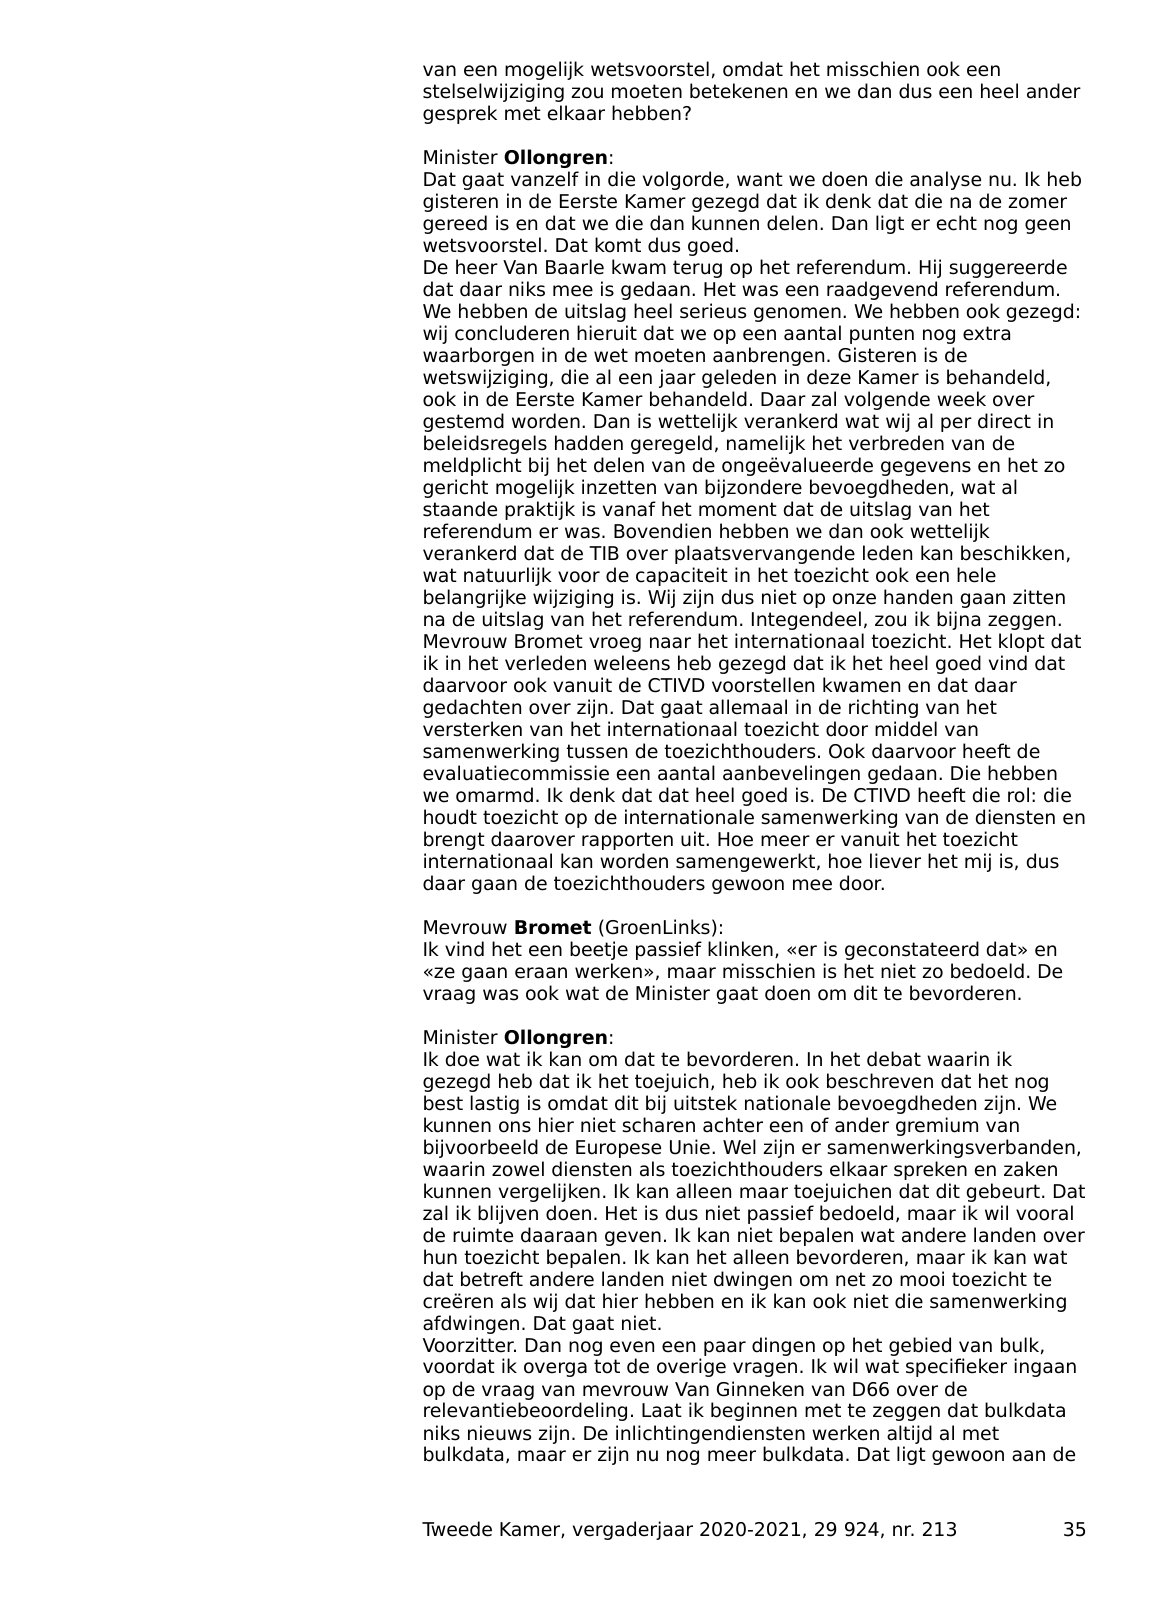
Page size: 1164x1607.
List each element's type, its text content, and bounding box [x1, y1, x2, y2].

text Mevrouw Bromet (GroenLinks): [422, 917, 1087, 939]
text Ik doe wat ik kan om dat te bevorderen. In het debat waarin ik gezegd heb dat ik het toejuich, heb ik ook beschreven dat het nog best lastig is omdat dit bij uitstek nationale bevoegdheden zijn. We kunnen ons hier niet scharen achter een of ander gremium van bijvoorbeeld de Europese Unie. Wel zijn er samenwerkingsverbanden, waarin zowel diensten als toezichthouders elkaar spreken en zaken kunnen vergelijken. Ik kan alleen maar toejuichen dat dit gebeurt. Dat zal ik blijven doen. Het is dus niet passief bedoeld, maar ik wil vooral de ruimte daaraan geven. Ik kan niet bepalen wat andere landen over hun toezicht bepalen. Ik kan het alleen bevorderen, maar ik kan wat dat betreft andere landen niet dwingen om net zo mooi toezicht te creëren als wij dat hier hebben en ik kan ook niet die samenwerking afdwingen. Dat gaat niet. [422, 1049, 1087, 1334]
text Voorzitter. Dan nog even een paar dingen op het gebied van bulk, voordat ik overga tot de overige vragen. Ik wil wat specifieker ingaan op de vraag van mevrouw Van Ginneken van D66 over de relevantiebeoordeling. Laat ik beginnen met te zeggen dat bulkdata niks nieuws zijn. De inlichtingendiensten werken altijd al met bulkdata, maar er zijn nu nog meer bulkdata. Dat ligt gewoon aan de [422, 1334, 1087, 1466]
text Ik vind het een beetje passief klinken, «er is geconstateerd dat» en «ze gaan eraan werken», maar misschien is het niet zo bedoeld. De vraag was ook wat de Minister gaat doen om dit te bevorderen. [422, 939, 1087, 1004]
text Minister Ollongren: [422, 147, 1087, 169]
text van een mogelijk wetsvoorstel, omdat het misschien ook een stelselwijziging zou moeten betekenen en we dan dus een heel ander gesprek met elkaar hebben? [422, 59, 1087, 125]
text Mevrouw Bromet vroeg naar het internationaal toezicht. Het klopt dat ik in het verleden weleens heb gezegd dat ik het heel goed vind dat daarvoor ook vanuit de CTIVD voorstellen kwamen en dat daar gedachten over zijn. Dat gaat allemaal in de richting van het versterken van het internationaal toezicht door middel van samenwerking tussen de toezichthouders. Ook daarvoor heeft de evaluatiecommissie een aantal aanbevelingen gedaan. Die hebben we omarmd. Ik denk dat dat heel goed is. De CTIVD heeft die rol: die houdt toezicht op de internationale samenwerking van de diensten en brengt daarover rapporten uit. Hoe meer er vanuit het toezicht internationaal kan worden samengewerkt, hoe liever het mij is, dus daar gaan de toezichthouders gewoon mee door. [422, 631, 1087, 894]
text Minister Ollongren: [422, 1027, 1087, 1049]
text Dat gaat vanzelf in die volgorde, want we doen die analyse nu. Ik heb gisteren in de Eerste Kamer gezegd dat ik denk dat die na de zomer gereed is en dat we die dan kunnen delen. Dan ligt er echt nog geen wetsvoorstel. Dat komt dus goed. [422, 169, 1087, 257]
text De heer Van Baarle kwam terug op het referendum. Hij suggereerde dat daar niks mee is gedaan. Het was een raadgevend referendum. We hebben de uitslag heel serieus genomen. We hebben ook gezegd: wij concluderen hieruit dat we op een aantal punten nog extra waarborgen in de wet moeten aanbrengen. Gisteren is de wetswijziging, die al een jaar geleden in deze Kamer is behandeld, ook in de Eerste Kamer behandeld. Daar zal volgende week over gestemd worden. Dan is wettelijk verankerd wat wij al per direct in beleidsregels hadden geregeld, namelijk het verbreden van de meldplicht bij het delen van de ongeëvalueerde gegevens en het zo gericht mogelijk inzetten van bijzondere bevoegdheden, wat al staande praktijk is vanaf het moment dat de uitslag van het referendum er was. Bovendien hebben we dan ook wettelijk verankerd dat de TIB over plaatsvervangende leden kan beschikken, wat natuurlijk voor de capaciteit in het toezicht ook een hele belangrijke wijziging is. Wij zijn dus niet op onze handen gaan zitten na de uitslag van het referendum. Integendeel, zou ik bijna zeggen. [422, 257, 1087, 631]
